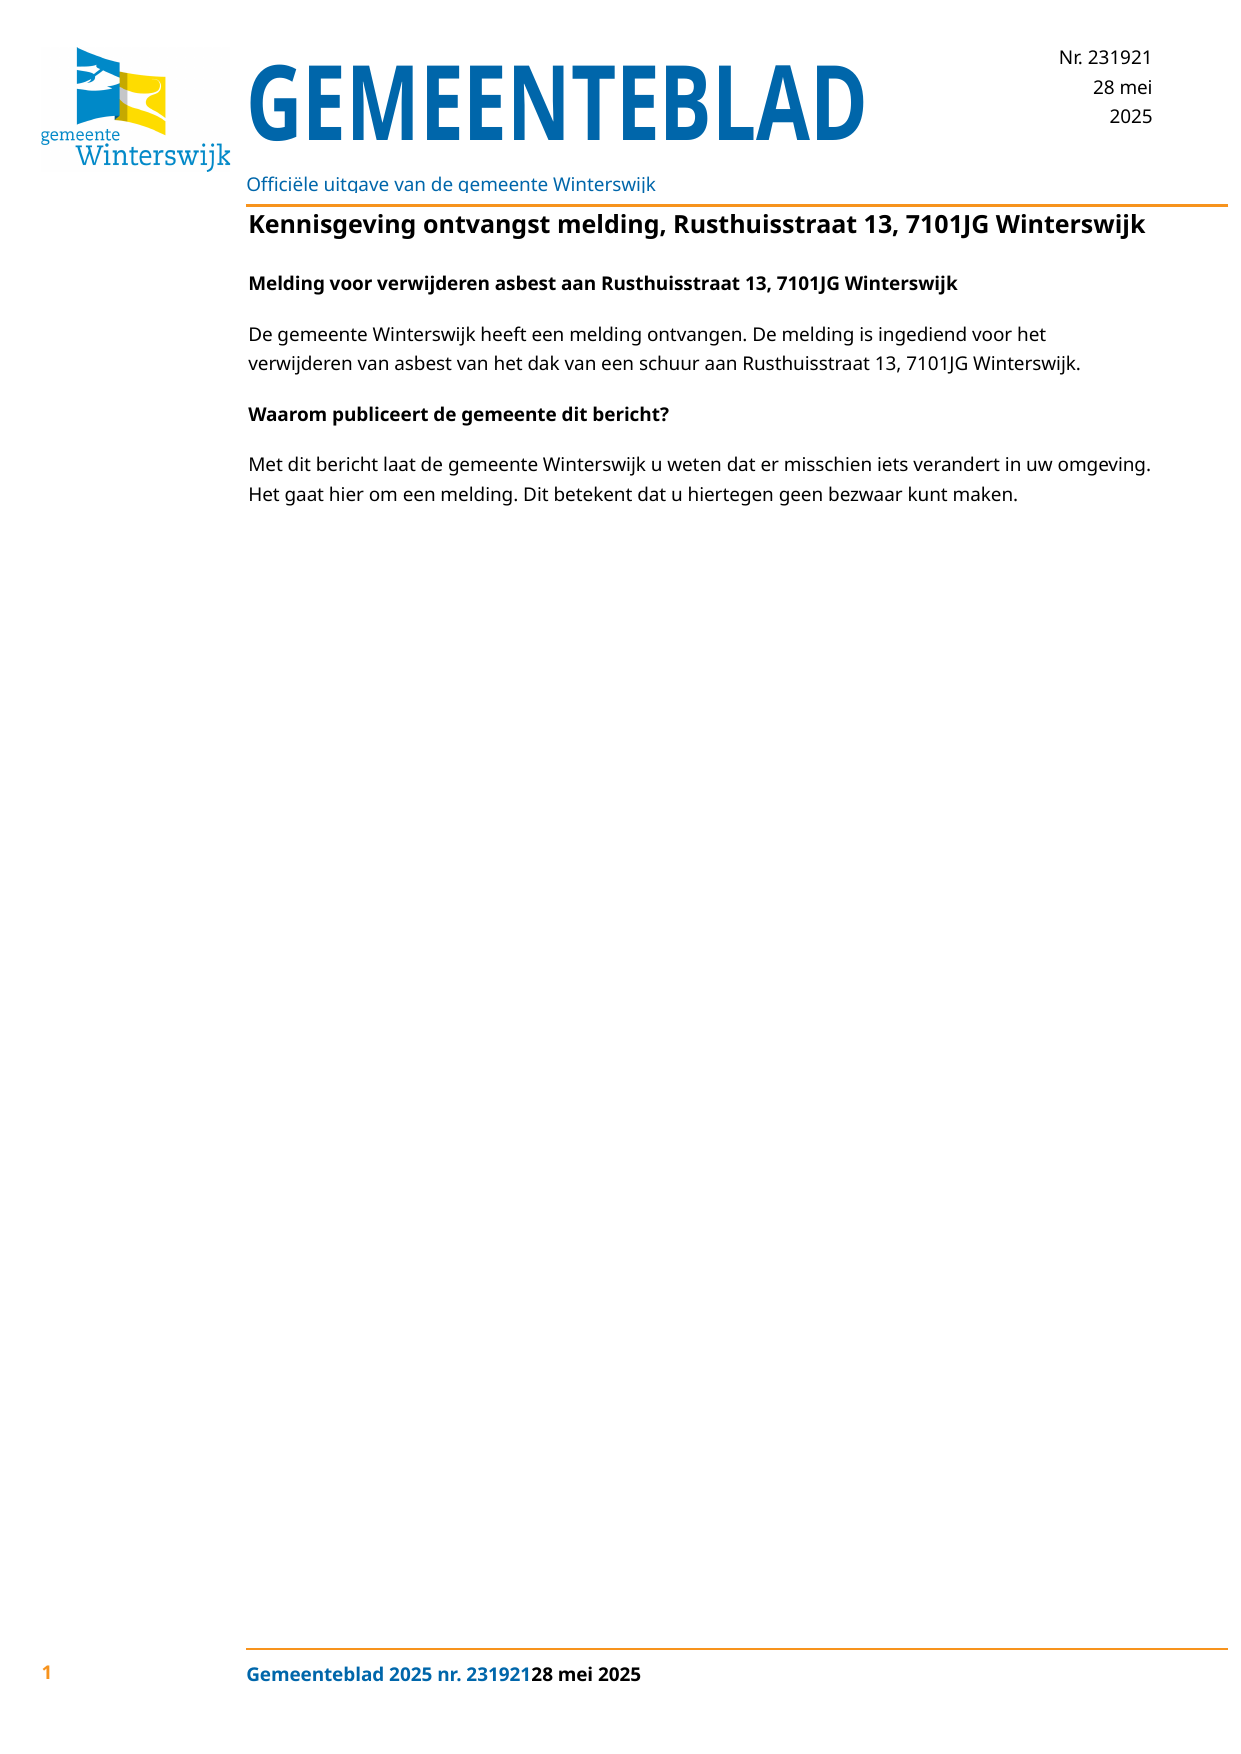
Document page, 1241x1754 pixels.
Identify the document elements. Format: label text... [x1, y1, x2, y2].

picture [41, 47, 231, 172]
picture [225, 153, 231, 162]
text Kennisgeving ontvangst melding, Rusthuisstraat 13, 7101JG Winterswijk [248, 207, 1152, 241]
text Melding voor verwijderen asbest aan Rusthuisstraat 13, 7101JG Winterswijk [248, 270, 1152, 296]
text Met dit bericht laat de gemeente Winterswijk u weten dat er misschien iets verandert in uw omgeving. Het gaat hier om een melding. Dit betekent dat u hiertegen geen bezwaar kunt maken. [248, 451, 1152, 506]
text De gemeente Winterswijk heeft een melding ontvangen. De melding is ingediend voor het verwijderen van asbest van het dak van een schuur aan Rusthuisstraat 13, 7101JG Winterswijk. [248, 321, 1152, 376]
text Waarom publiceert de gemeente dit bericht? [248, 401, 1152, 426]
